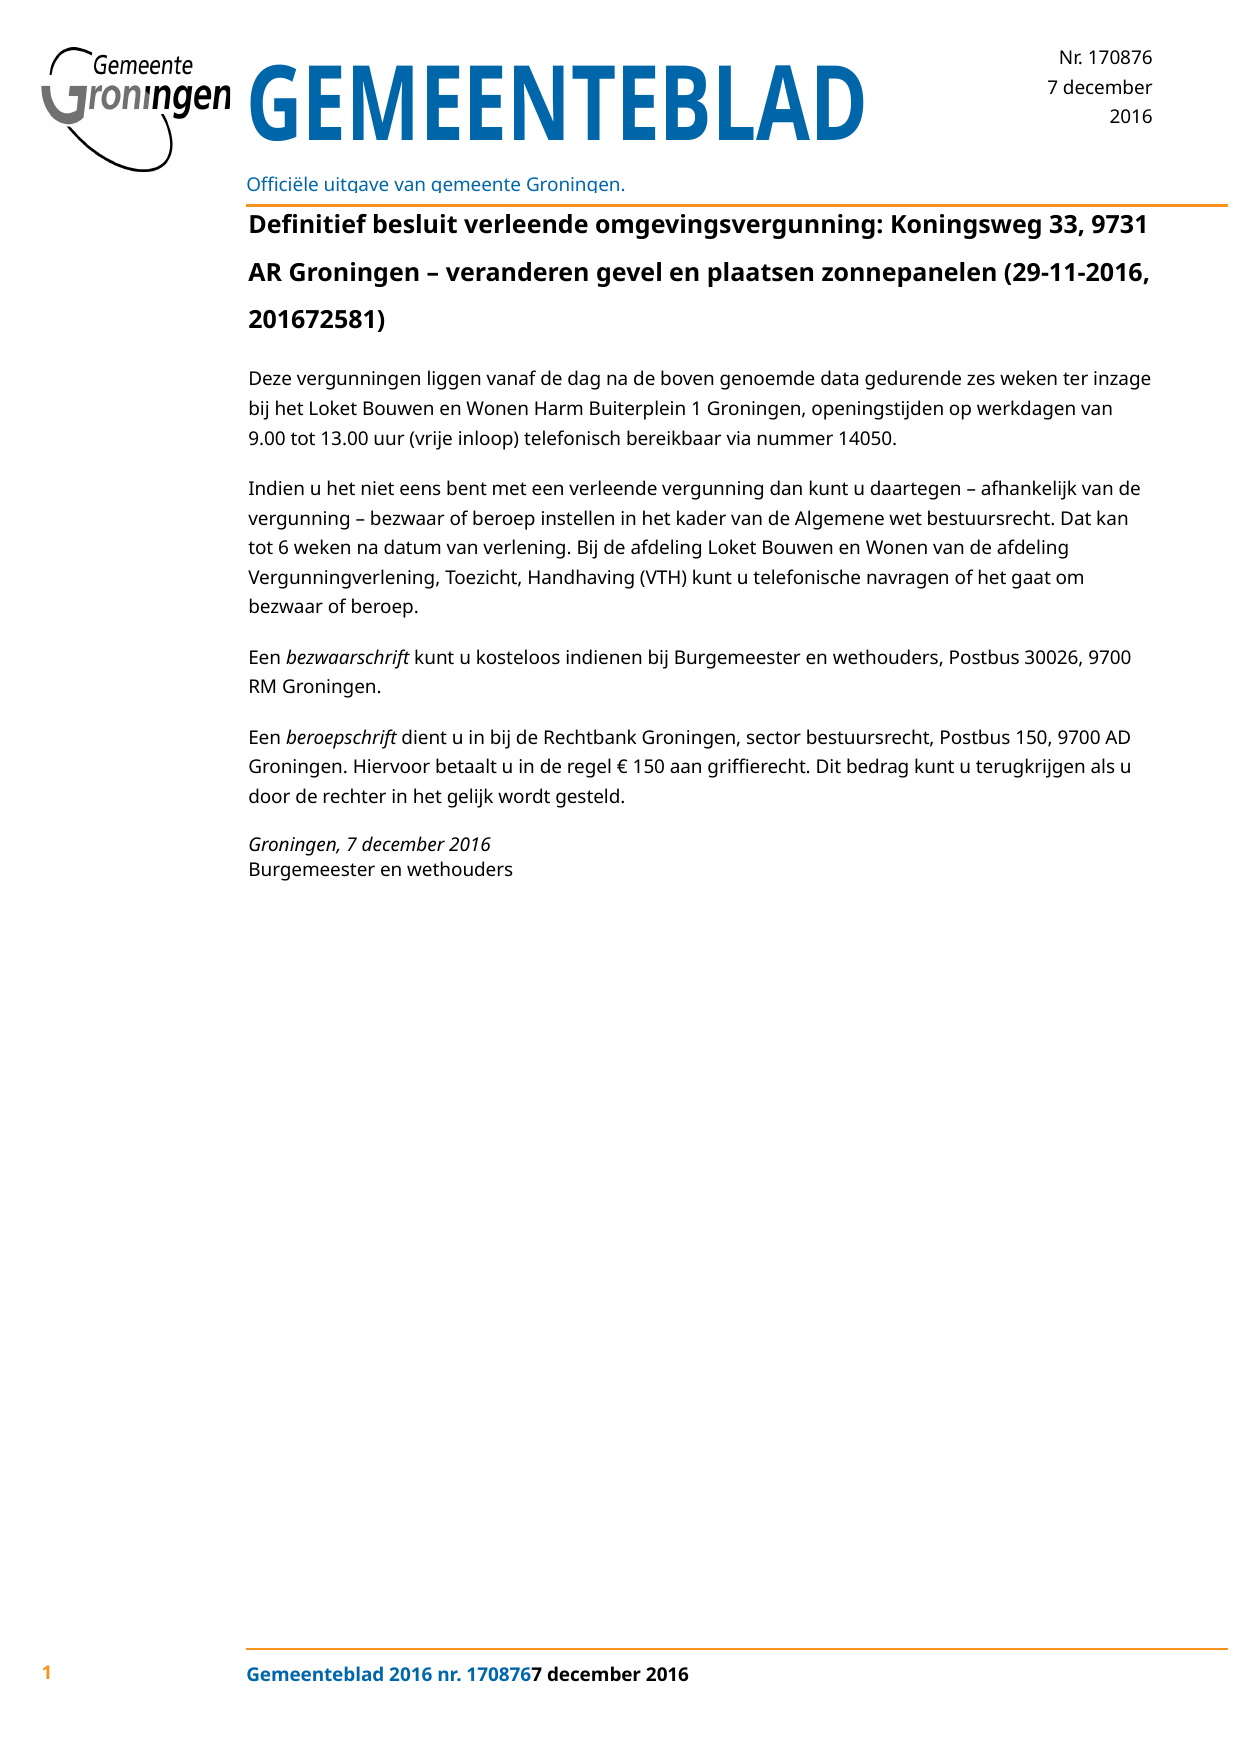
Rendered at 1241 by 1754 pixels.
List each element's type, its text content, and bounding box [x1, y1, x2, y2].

text Definitief besluit verleende omgevingsvergunning: Koningsweg 33, 9731 AR Groningen – veranderen gevel en plaatsen zonnepanelen (29-11-2016, 201672581) [248, 207, 1152, 336]
text Burgemeester en wethouders [248, 857, 1152, 882]
text Indien u het niet eens bent met een verleende vergunning dan kunt u daartegen – afhankelijk van de vergunning – bezwaar of beroep instellen in het kader van de Algemene wet bestuursrecht. Dat kan tot 6 weken na datum van verlening. Bij de afdeling Loket Bouwen en Wonen van de afdeling Vergunningverlening, Toezicht, Handhaving (VTH) kunt u telefonische navragen of het gaat om bezwaar of beroep. [248, 475, 1152, 619]
text Deze vergunningen liggen vanaf de dag na de boven genoemde data gedurende zes weken ter inzage bij het Loket Bouwen en Wonen Harm Buiterplein 1 Groningen, openingstijden op werkdagen van 9.00 tot 13.00 uur (vrije inloop) telefonisch bereikbaar via nummer 14050. [248, 366, 1152, 450]
picture [41, 47, 231, 172]
text Een bezwaarschrift kunt u kosteloos indienen bij Burgemeester en wethouders, Postbus 30026, 9700 RM Groningen. [248, 644, 1152, 699]
text Een beroepschrift dient u in bij de Rechtbank Groningen, sector bestuursrecht, Postbus 150, 9700 AD Groningen. Hiervoor betaalt u in de regel € 150 aan griffierecht. Dit bedrag kunt u terugkrijgen als u door de rechter in het gelijk wordt gesteld. [248, 724, 1152, 809]
text Groningen, 7 december 2016 [248, 831, 1152, 857]
